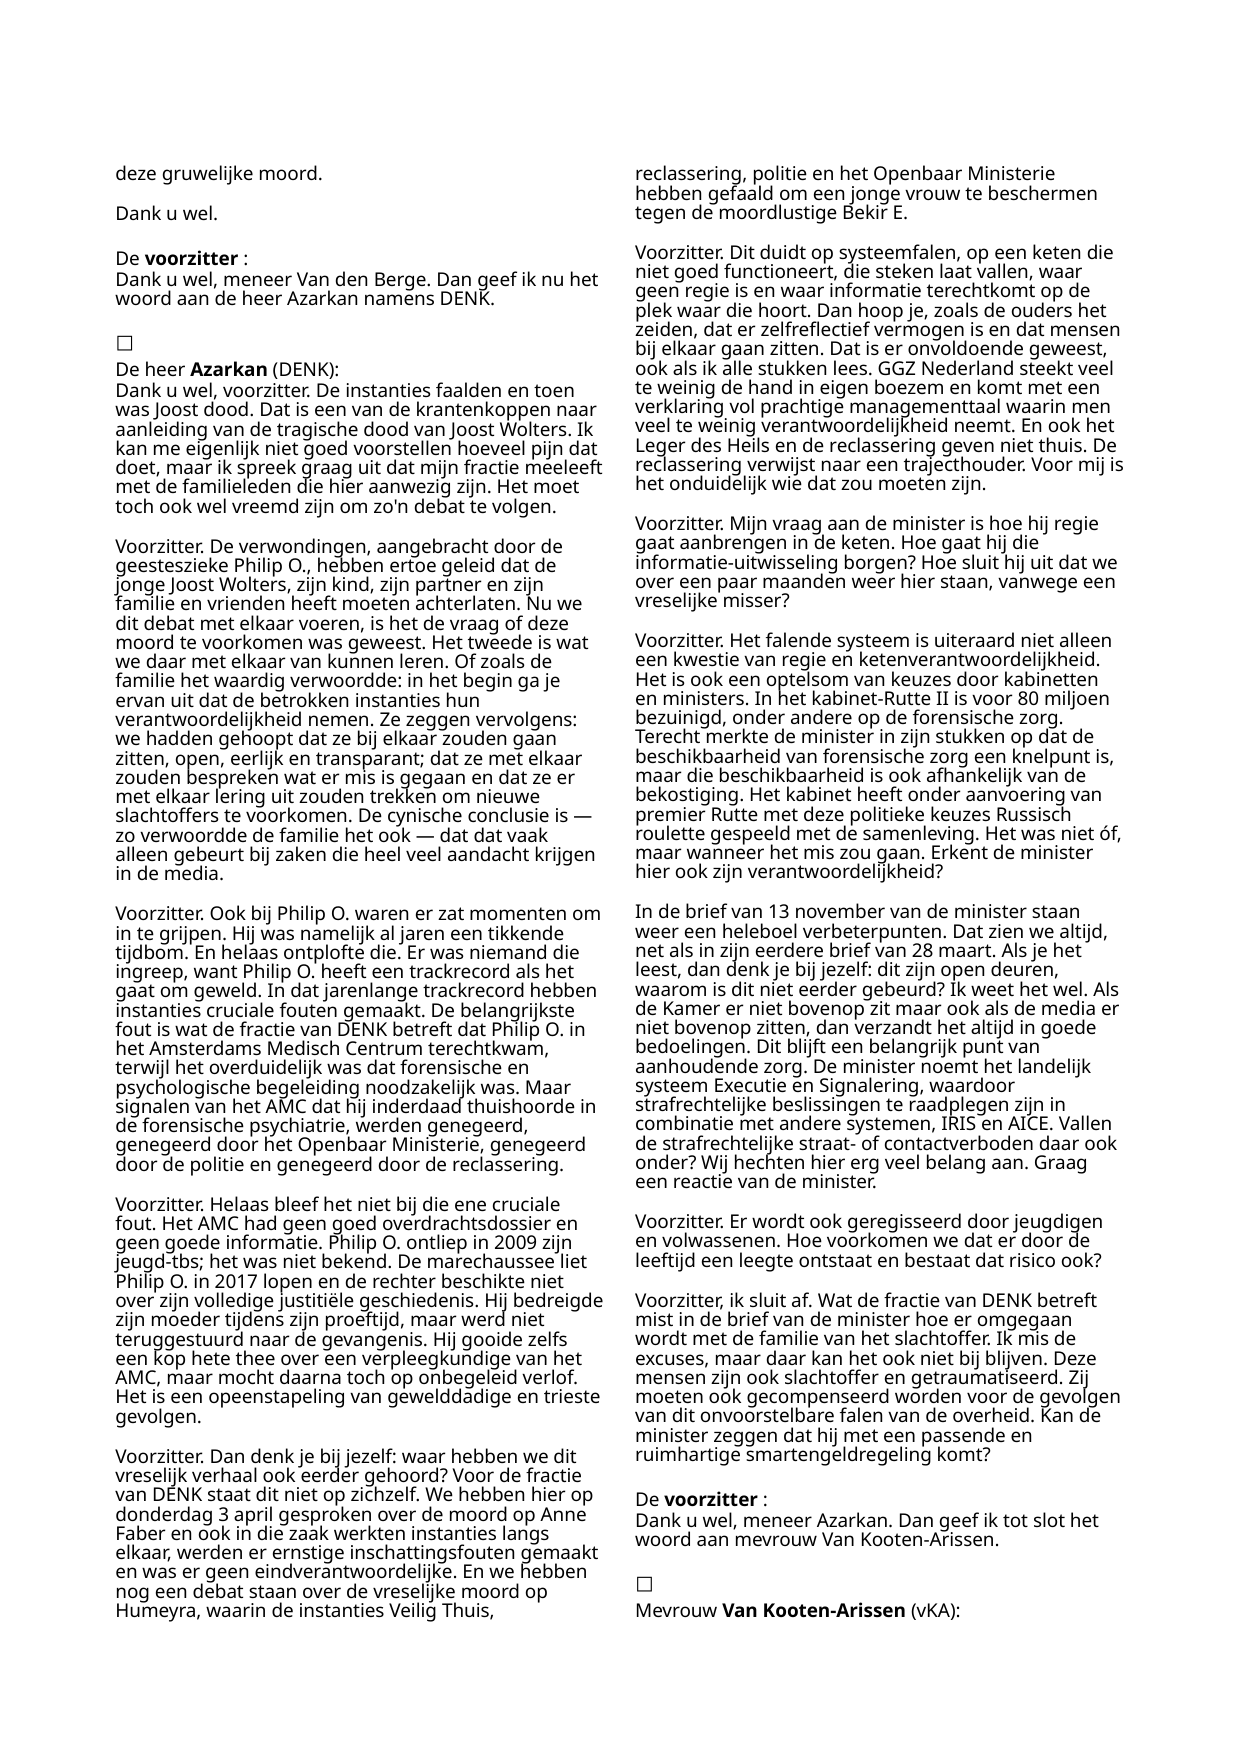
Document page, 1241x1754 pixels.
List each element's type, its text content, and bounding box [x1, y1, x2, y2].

text Mevrouw Van Kooten-Arissen (vKA): [635, 1597, 1125, 1623]
text Dank u wel. [115, 205, 605, 224]
text deze gruwelijke moord. [115, 165, 605, 184]
text Voorzitter. De verwondingen, aangebracht door de geesteszieke Philip O., hebben ertoe geleid dat de jonge Joost Wolters, zijn kind, zijn partner en zijn familie en vrienden heeft moeten achterlaten. Nu we dit debat met elkaar voeren, is het de vraag of deze moord te voorkomen was geweest. Het tweede is wat we daar met elkaar van kunnen leren. Of zoals de familie het waardig verwoordde: in het begin ga je ervan uit dat de betrokken instanties hun verantwoordelijkheid nemen. Ze zeggen vervolgens: we hadden gehoopt dat ze bij elkaar zouden gaan zitten, open, eerlijk en transparant; dat ze met elkaar zouden bespreken wat er mis is gegaan en dat ze er met elkaar lering uit zouden trekken om nieuwe slachtoffers te voorkomen. De cynische conclusie is — zo verwoordde de familie het ook — dat dat vaak alleen gebeurt bij zaken die heel veel aandacht krijgen in de media. [115, 538, 605, 884]
text Dank u wel, meneer Azarkan. Dan geef ik tot slot het woord aan mevrouw Van Kooten-Arissen. [635, 1512, 1125, 1550]
text Voorzitter. Helaas bleef het niet bij die ene cruciale fout. Het AMC had geen goed overdrachtsdossier en geen goede informatie. Philip O. ontliep in 2009 zijn jeugd-tbs; het was niet bekend. De marechaussee liet Philip O. in 2017 lopen en de rechter beschikte niet over zijn volledige justitiële geschiedenis. Hij bedreigde zijn moeder tijdens zijn proeftijd, maar werd niet teruggestuurd naar de gevangenis. Hij gooide zelfs een kop hete thee over een verpleegkundige van het AMC, maar mocht daarna toch op onbegeleid verlof. Het is een opeenstapeling van gewelddadige en trieste gevolgen. [115, 1196, 605, 1427]
text De heer Azarkan (DENK): [115, 356, 605, 382]
text Voorzitter. Mijn vraag aan de minister is hoe hij regie gaat aanbrengen in de keten. Hoe gaat hij die informatie-uitwisseling borgen? Hoe sluit hij uit dat we over een paar maanden weer hier staan, vanwege een vreselijke misser? [635, 515, 1125, 611]
text Voorzitter. Dan denk je bij jezelf: waar hebben we dit vreselijk verhaal ook eerder gehoord? Voor de fractie van DENK staat dit niet op zichzelf. We hebben hier op donderdag 3 april gesproken over de moord op Anne Faber en ook in die zaak werkten instanties langs elkaar, werden er ernstige inschattingsfouten gemaakt en was er geen eindverantwoordelijke. En we hebben nog een debat staan over de vreselijke moord op Humeyra, waarin de instanties Veilig Thuis, [115, 1448, 605, 1621]
text De voorzitter : [115, 245, 605, 271]
text Voorzitter. Dit duidt op systeemfalen, op een keten die niet goed functioneert, die steken laat vallen, waar geen regie is en waar informatie terechtkomt op de plek waar die hoort. Dan hoop je, zoals de ouders het zeiden, dat er zelfreflectief vermogen is en dat mensen bij elkaar gaan zitten. Dat is er onvoldoende geweest, ook als ik alle stukken lees. GGZ Nederland steekt veel te weinig de hand in eigen boezem en komt met een verklaring vol prachtige managementtaal waarin men veel te weinig verantwoordelijkheid neemt. En ook het Leger des Heils en de reclassering geven niet thuis. De reclassering verwijst naar een trajecthouder. Voor mij is het onduidelijk wie dat zou moeten zijn. [635, 244, 1125, 494]
text In de brief van 13 november van de minister staan weer een heleboel verbeterpunten. Dat zien we altijd, net als in zijn eerdere brief van 28 maart. Als je het leest, dan denk je bij jezelf: dit zijn open deuren, waarom is dit niet eerder gebeurd? Ik weet het wel. Als de Kamer er niet bovenop zit maar ook als de media er niet bovenop zitten, dan verzandt het altijd in goede bedoelingen. Dit blijft een belangrijk punt van aanhoudende zorg. De minister noemt het landelijk systeem Executie en Signalering, waardoor strafrechtelijke beslissingen te raadplegen zijn in combinatie met andere systemen, IRIS en AICE. Vallen de strafrechtelijke straat- of contactverboden daar ook onder? Wij hechten hier erg veel belang aan. Graag een reactie van de minister. [635, 903, 1125, 1192]
text ⬜ [115, 331, 605, 356]
text Dank u wel, voorzitter. De instanties faalden en toen was Joost dood. Dat is een van de krantenkoppen naar aanleiding van de tragische dood van Joost Wolters. Ik kan me eigenlijk niet goed voorstellen hoeveel pijn dat doet, maar ik spreek graag uit dat mijn fractie meeleeft met de familieleden die hier aanwezig zijn. Het moet toch ook wel vreemd zijn om zo'n debat te volgen. [115, 382, 605, 517]
text Voorzitter, ik sluit af. Wat de fractie van DENK betreft mist in de brief van de minister hoe er omgegaan wordt met de familie van het slachtoffer. Ik mis de excuses, maar daar kan het ook niet bij blijven. Deze mensen zijn ook slachtoffer en getraumatiseerd. Zij moeten ook gecompenseerd worden voor de gevolgen van dit onvoorstelbare falen van de overheid. Kan de minister zeggen dat hij met een passende en ruimhartige smartengeldregeling komt? [635, 1292, 1125, 1465]
text Dank u wel, meneer Van den Berge. Dan geef ik nu het woord aan de heer Azarkan namens DENK. [115, 271, 605, 310]
text reclassering, politie en het Openbaar Ministerie hebben gefaald om een jonge vrouw te beschermen tegen de moordlustige Bekir E. [635, 165, 1125, 223]
text De voorzitter : [635, 1486, 1125, 1512]
text Voorzitter. Het falende systeem is uiteraard niet alleen een kwestie van regie en ketenverantwoordelijkheid. Het is ook een optelsom van keuzes door kabinetten en ministers. In het kabinet-Rutte II is voor 80 miljoen bezuinigd, onder andere op de forensische zorg. Terecht merkte de minister in zijn stukken op dat de beschikbaarheid van forensische zorg een knelpunt is, maar die beschikbaarheid is ook afhankelijk van de bekostiging. Het kabinet heeft onder aanvoering van premier Rutte met deze politieke keuzes Russisch roulette gespeeld met de samenleving. Het was niet óf, maar wanneer het mis zou gaan. Erkent de minister hier ook zijn verantwoordelijkheid? [635, 632, 1125, 883]
text Voorzitter. Ook bij Philip O. waren er zat momenten om in te grijpen. Hij was namelijk al jaren een tikkende tijdbom. En helaas ontplofte die. Er was niemand die ingreep, want Philip O. heeft een trackrecord als het gaat om geweld. In dat jarenlange trackrecord hebben instanties cruciale fouten gemaakt. De belangrijkste fout is wat de fractie van DENK betreft dat Philip O. in het Amsterdams Medisch Centrum terechtkwam, terwijl het overduidelijk was dat forensische en psychologische begeleiding noodzakelijk was. Maar signalen van het AMC dat hij inderdaad thuishoorde in de forensische psychiatrie, werden genegeerd, genegeerd door het Openbaar Ministerie, genegeerd door de politie en genegeerd door de reclassering. [115, 905, 605, 1175]
text Voorzitter. Er wordt ook geregisseerd door jeugdigen en volwassenen. Hoe voorkomen we dat er door de leeftijd een leegte ontstaat en bestaat dat risico ook? [635, 1213, 1125, 1271]
text ⬜ [635, 1571, 1125, 1597]
